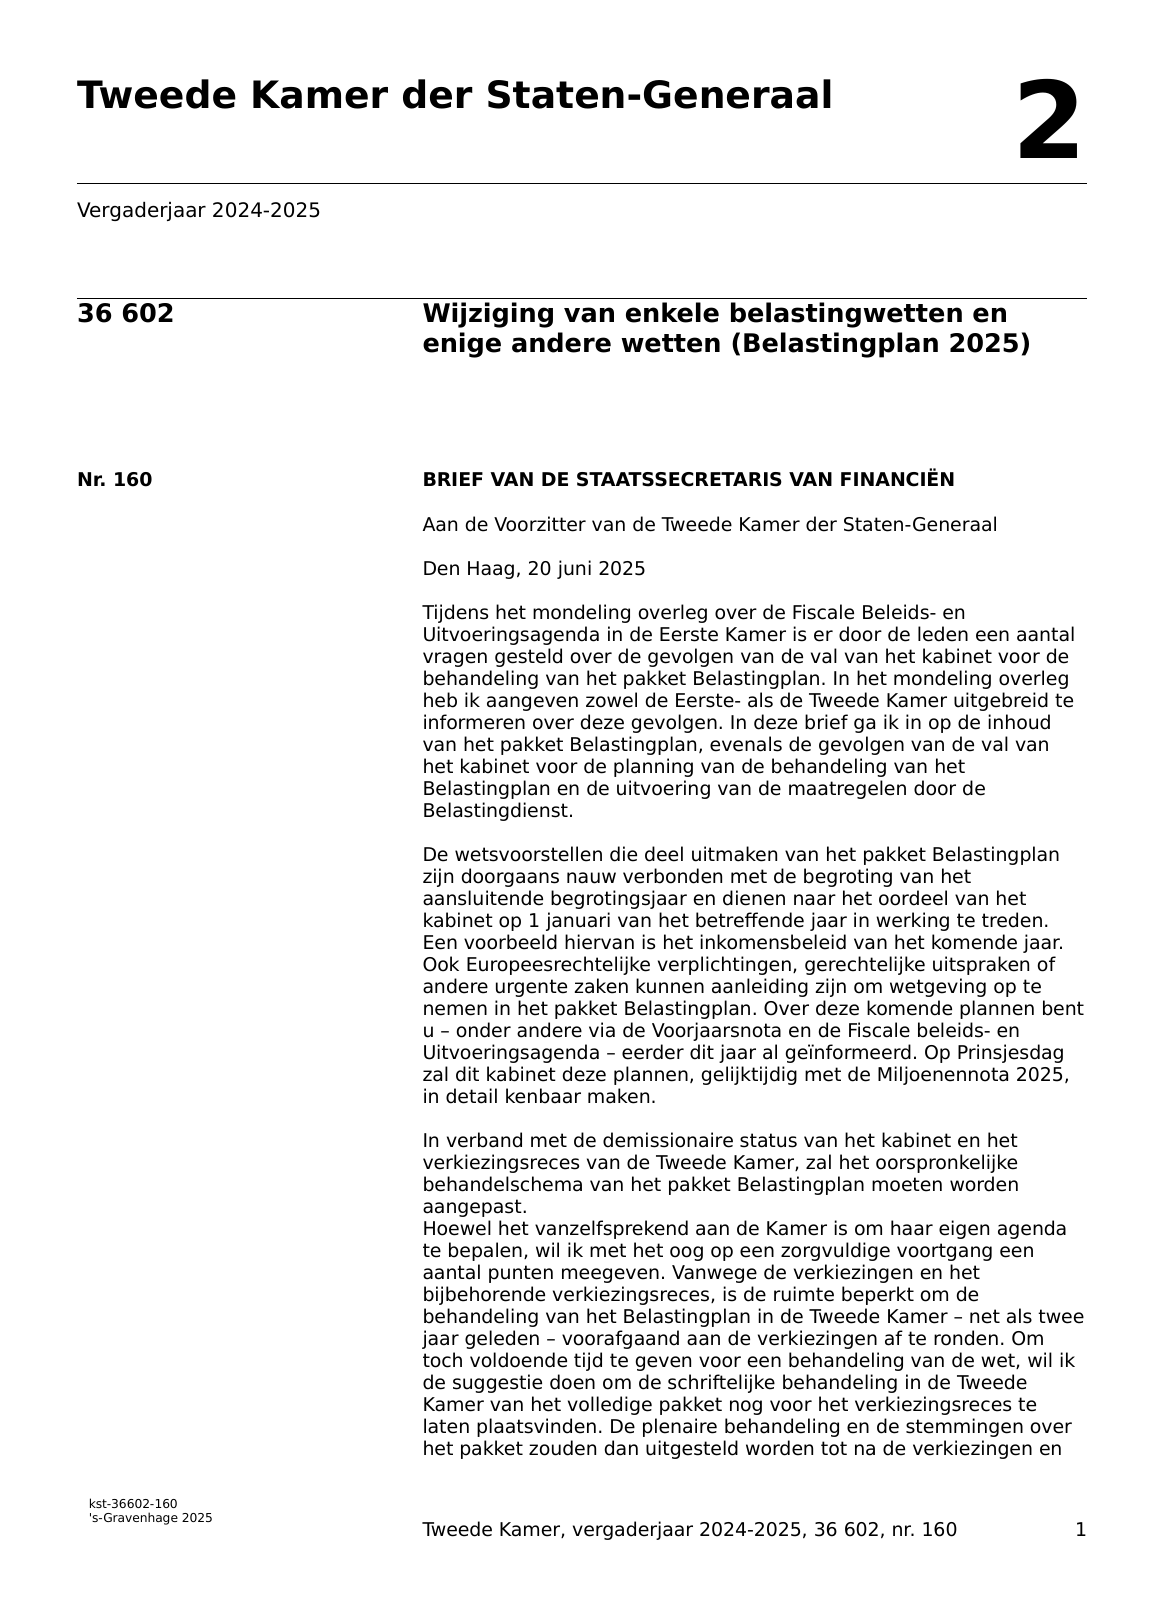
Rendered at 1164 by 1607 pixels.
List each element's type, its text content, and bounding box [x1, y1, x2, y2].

text De wetsvoorstellen die deel uitmaken van het pakket Belastingplan zijn doorgaans nauw verbonden met de begroting van het aansluitende begrotingsjaar en dienen naar het oordeel van het kabinet op 1 januari van het betreffende jaar in werking te treden. Een voorbeeld hiervan is het inkomensbeleid van het komende jaar. Ook Europeesrechtelijke verplichtingen, gerechtelijke uitspraken of andere urgente zaken kunnen aanleiding zijn om wetgeving op te nemen in het pakket Belastingplan. Over deze komende plannen bent u – onder andere via de Voorjaarsnota en de Fiscale beleids- en Uitvoeringsagenda – eerder dit jaar al geïnformeerd. Op Prinsjesdag zal dit kabinet deze plannen, gelijktijdig met de Miljoenennota 2025, in detail kenbaar maken. [422, 844, 1087, 1108]
subtitle 36 602 Wijziging van enkele belastingwetten en enige andere wetten (Belastingplan 2025) [77, 299, 1087, 358]
table_header 2 [886, 59, 1087, 183]
text Tijdens het mondeling overleg over de Fiscale Beleids- en Uitvoeringsagenda in de Eerste Kamer is er door de leden een aantal vragen gesteld over de gevolgen van de val van het kabinet voor de behandeling van het pakket Belastingplan. In het mondeling overleg heb ik aangeven zowel de Eerste- als de Tweede Kamer uitgebreid te informeren over deze gevolgen. In deze brief ga ik in op de inhoud van het pakket Belastingplan, evenals de gevolgen van de val van het kabinet voor de planning van de behandeling van het Belastingplan en de uitvoering van de maatregelen door de Belastingdienst. [422, 602, 1087, 822]
text Aan de Voorzitter van de Tweede Kamer der Staten-Generaal [422, 513, 1087, 536]
text 's-Gravenhage 2025 [88, 1511, 323, 1525]
table_cell Vergaderjaar 2024-2025 [77, 184, 1087, 298]
text Den Haag, 20 juni 2025 [422, 558, 1087, 580]
text kst-36602-160 [88, 1497, 323, 1511]
text In verband met de demissionaire status van het kabinet en het verkiezingsreces van de Tweede Kamer, zal het oorspronkelijke behandelschema van het pakket Belastingplan moeten worden aangepast. [422, 1130, 1087, 1218]
text Hoewel het vanzelfsprekend aan de Kamer is om haar eigen agenda te bepalen, wil ik met het oog op een zorgvuldige voortgang een aantal punten meegeven. Vanwege de verkiezingen en het bijbehorende verkiezingsreces, is de ruimte beperkt om de behandeling van het Belastingplan in de Tweede Kamer – net als twee jaar geleden – voorafgaand aan de verkiezingen af te ronden. Om toch voldoende tijd te geven voor een behandeling van de wet, wil ik de suggestie doen om de schriftelijke behandeling in de Tweede Kamer van het volledige pakket nog voor het verkiezingsreces te laten plaatsvinden. De plenaire behandeling en de stemmingen over het pakket zouden dan uitgesteld worden tot na de verkiezingen en [422, 1218, 1087, 1459]
subtitle Nr. 160 BRIEF VAN DE STAATSSECRETARIS VAN FINANCIËN [77, 469, 1087, 491]
table_header Tweede Kamer der Staten-Generaal [77, 59, 886, 183]
